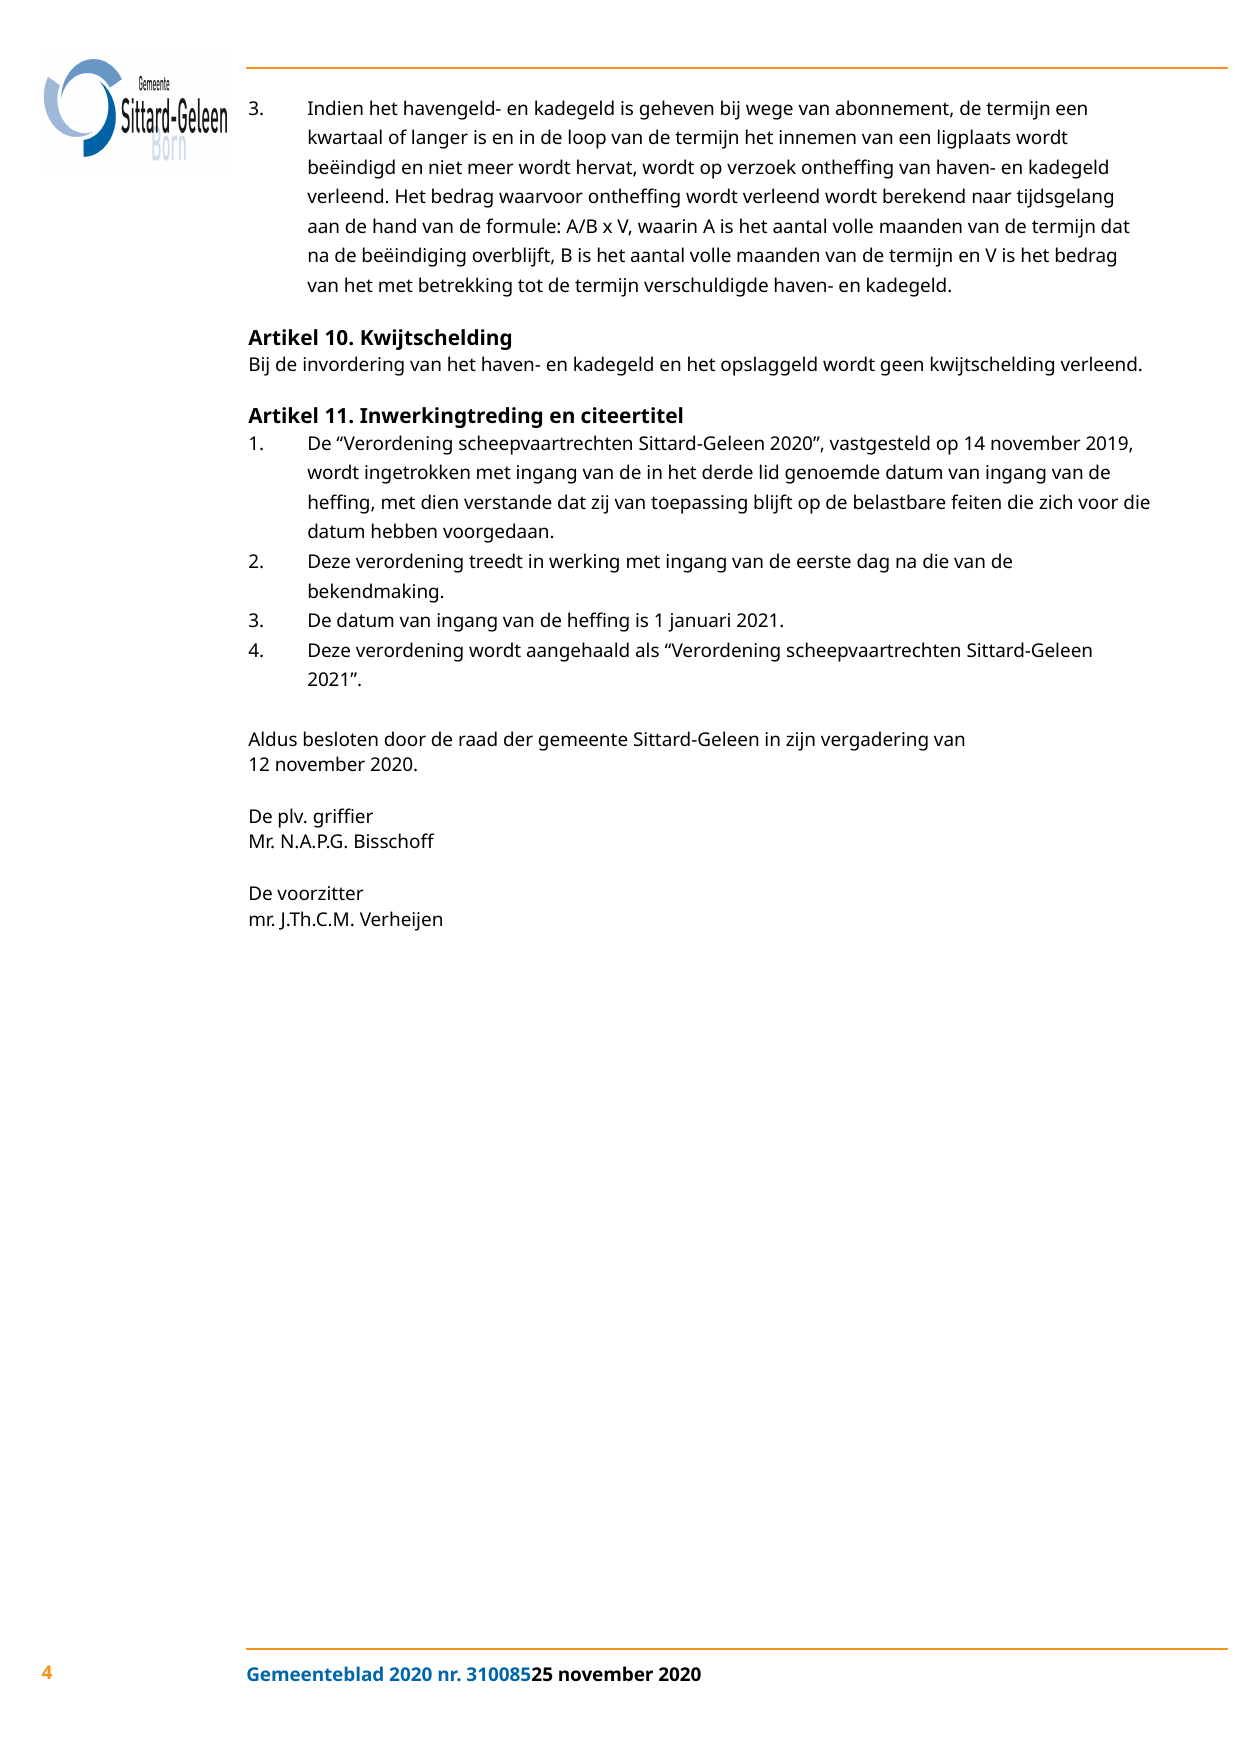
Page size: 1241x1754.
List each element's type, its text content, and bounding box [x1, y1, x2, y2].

picture [41, 47, 231, 172]
text Artikel 11. Inwerkingtreding en citeertitel [248, 402, 1152, 430]
text De plv. griffier [248, 803, 1152, 829]
text Artikel 10. Kwijtschelding [248, 323, 1152, 351]
list Deze verordening wordt aangehaald als “Verordening scheepvaartrechten Sittard-Geleen 2021”. [248, 637, 1152, 692]
text mr. J.Th.C.M. Verheijen [248, 906, 1152, 932]
text 12 november 2020. [248, 752, 1152, 777]
text De voorzitter [248, 880, 1152, 906]
list De datum van ingang van de heffing is 1 januari 2021. [248, 607, 1152, 633]
text Mr. N.A.P.G. Bisschoff [248, 829, 1152, 854]
text Bij de invordering van het haven- en kadegeld en het opslaggeld wordt geen kwijtschelding verleend. [248, 351, 1152, 377]
text Aldus besloten door de raad der gemeente Sittard-Geleen in zijn vergadering van [248, 726, 1152, 752]
list Deze verordening treedt in werking met ingang van de eerste dag na die van de bekendmaking. [248, 548, 1152, 604]
list De “Verordening scheepvaartrechten Sittard-Geleen 2020”, vastgesteld op 14 november 2019, wordt ingetrokken met ingang van de in het derde lid genoemde datum van ingang van de heffing, met dien verstande dat zij van toepassing blijft op de belastbare feiten die zich voor die datum hebben voorgedaan. [248, 430, 1152, 544]
list Indien het havengeld- en kadegeld is geheven bij wege van abonnement, de termijn een kwartaal of langer is en in de loop van de termijn het innemen van een ligplaats wordt beëindigd en niet meer wordt hervat, wordt op verzoek ontheffing van haven- en kadegeld verleend. Het bedrag waarvoor ontheffing wordt verleend wordt berekend naar tijdsgelang aan de hand van de formule: A/B x V, waarin A is het aantal volle maanden van de termijn dat na de beëindiging overblijft, B is het aantal volle maanden van de termijn en V is het bedrag van het met betrekking tot de termijn verschuldigde haven- en kadegeld. [248, 95, 1152, 298]
